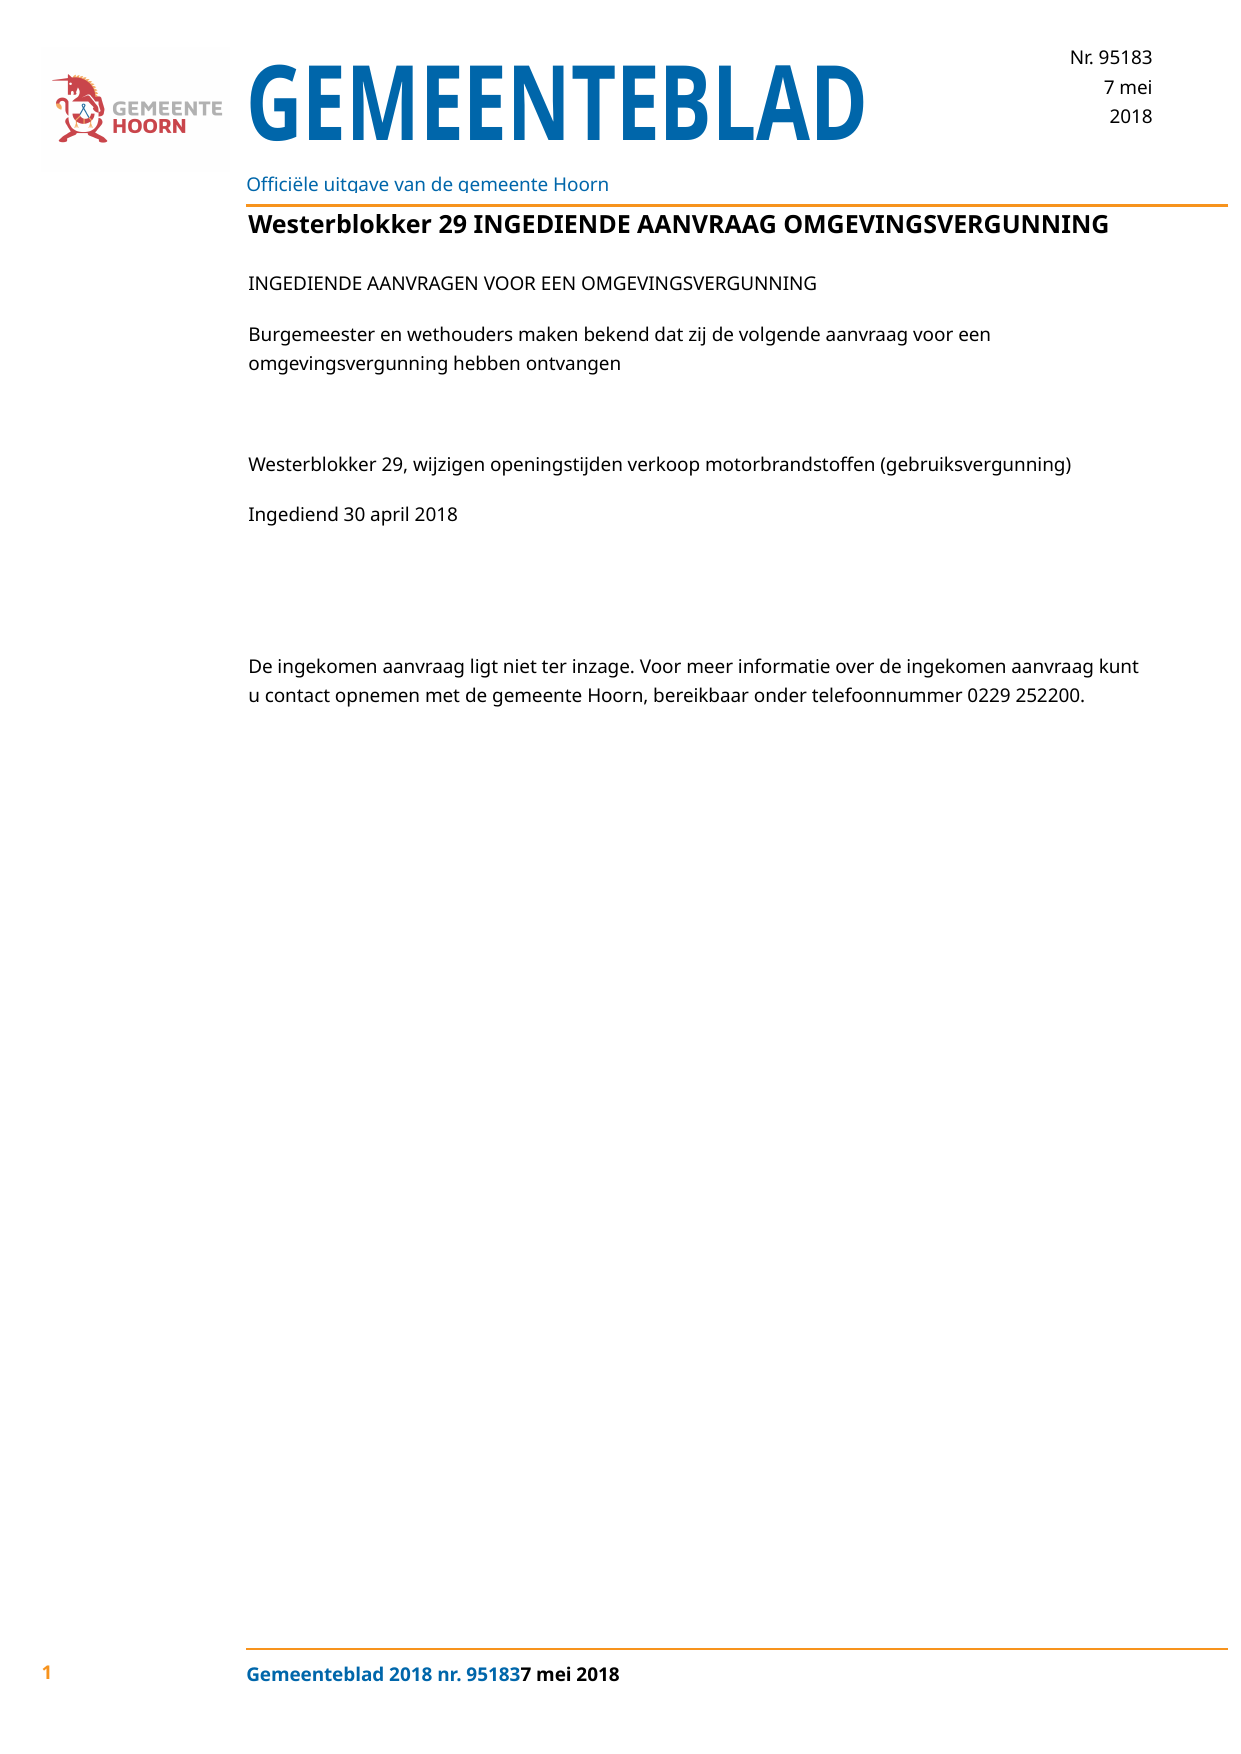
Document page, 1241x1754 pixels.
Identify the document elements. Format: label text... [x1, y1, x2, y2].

text Burgemeester en wethouders maken bekend dat zij de volgende aanvraag voor een omgevingsvergunning hebben ontvangen [248, 321, 1152, 376]
text Westerblokker 29, wijzigen openingstijden verkoop motorbrandstoffen (gebruiksvergunning) [248, 451, 1152, 477]
text De ingekomen aanvraag ligt niet ter inzage. Voor meer informatie over de ingekomen aanvraag kunt u contact opnemen met de gemeente Hoorn, bereikbaar onder telefoonnummer 0229 252200. [248, 653, 1152, 708]
text INGEDIENDE AANVRAGEN VOOR EEN OMGEVINGSVERGUNNING [248, 270, 1152, 296]
text Ingediend 30 april 2018 [248, 502, 1152, 527]
text Westerblokker 29 INGEDIENDE AANVRAAG OMGEVINGSVERGUNNING [248, 207, 1152, 241]
picture [41, 47, 231, 172]
